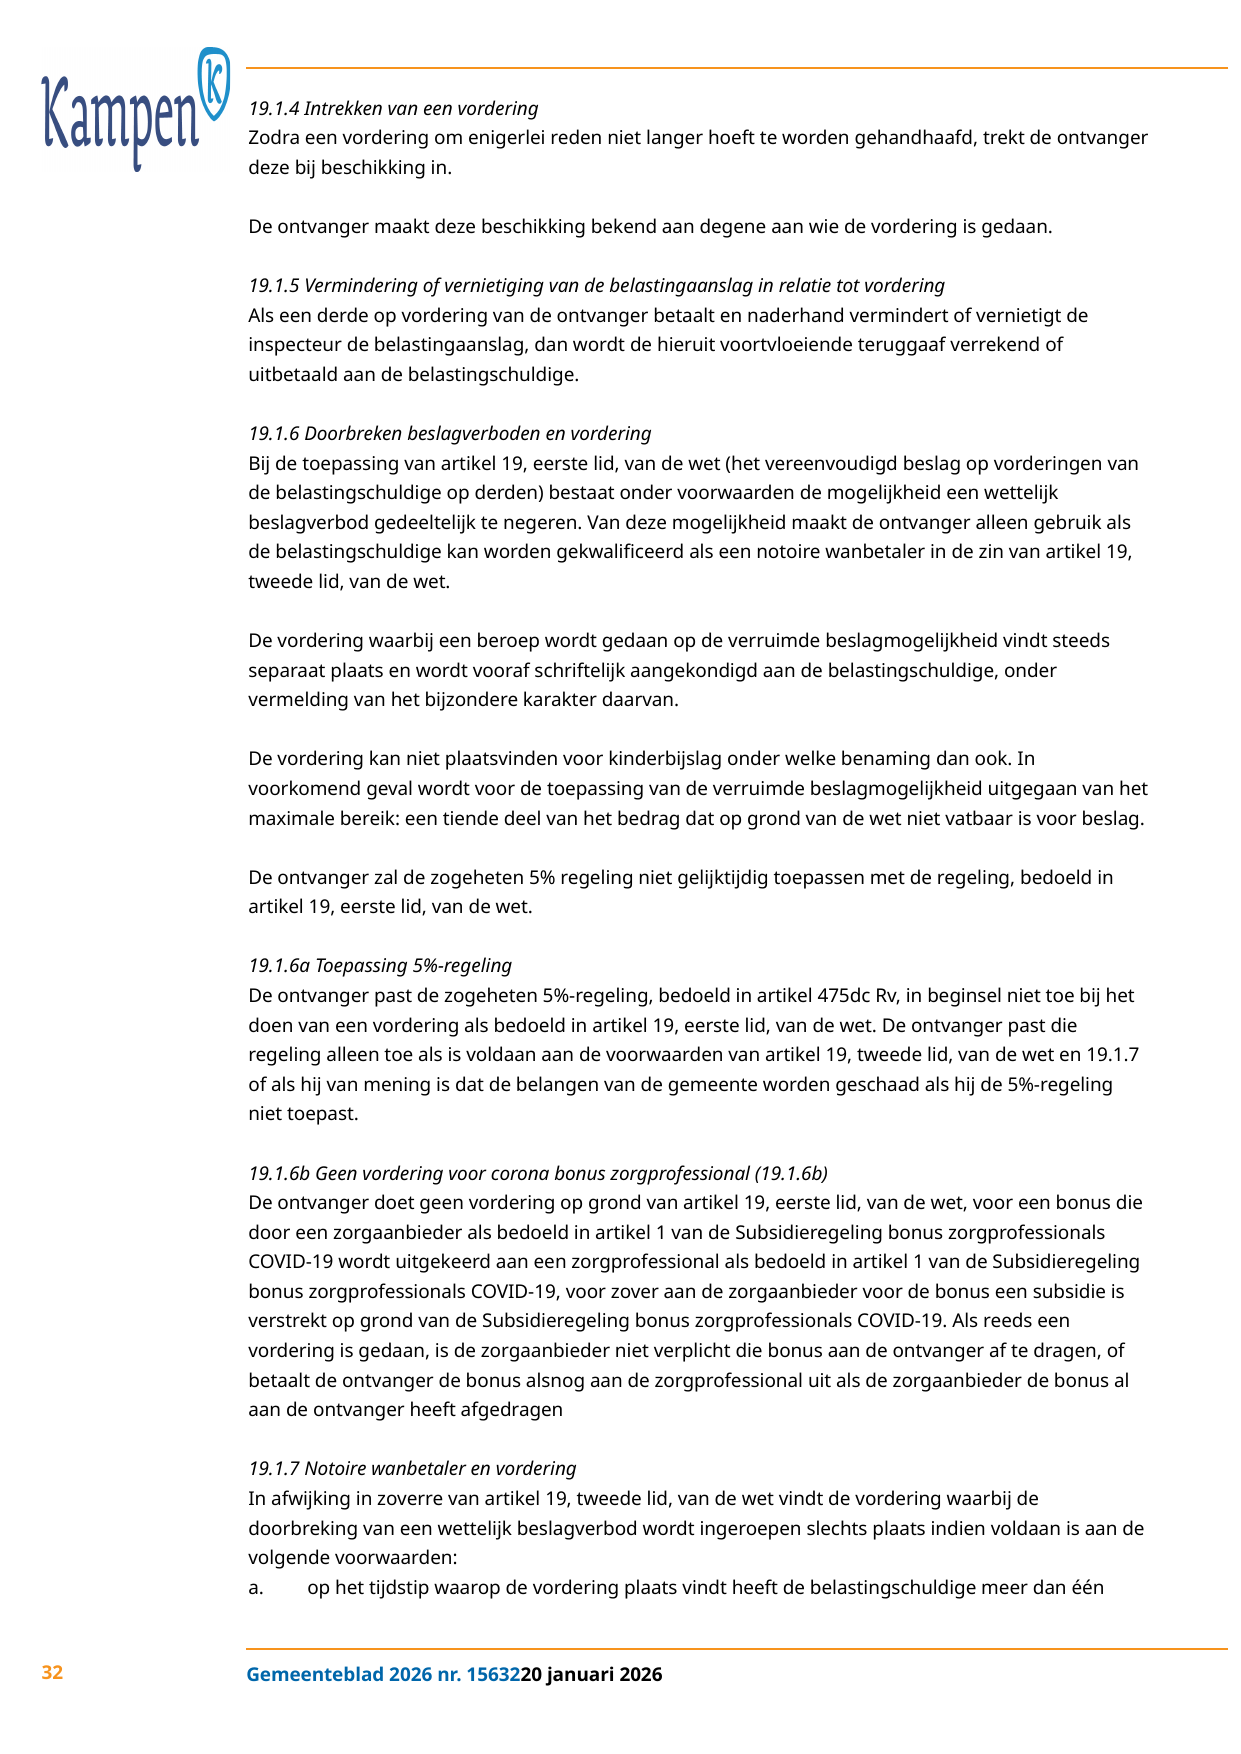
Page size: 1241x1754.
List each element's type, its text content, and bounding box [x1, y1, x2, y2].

text Als een derde op vordering van de ontvanger betaalt en naderhand vermindert of vernietigt de inspecteur de belastingaanslag, dan wordt de hieruit voortvloeiende teruggaaf verrekend of uitbetaald aan de belastingschuldige. [248, 302, 1152, 387]
picture [41, 47, 231, 172]
text De ontvanger maakt deze beschikking bekend aan degene aan wie de vordering is gedaan. [248, 213, 1152, 239]
text Zodra een vordering om enigerlei reden niet langer hoeft te worden gehandhaafd, trekt de ontvanger deze bij beschikking in. [248, 124, 1152, 180]
text In afwijking in zoverre van artikel 19, tweede lid, van de wet vindt de vordering waarbij de doorbreking van een wettelijk beslagverbod wordt ingeroepen slechts plaats indien voldaan is aan de volgende voorwaarden: [248, 1485, 1152, 1570]
text 19.1.6b Geen vordering voor corona bonus zorgprofessional (19.1.6b) [248, 1160, 1152, 1186]
text 19.1.5 Vermindering of vernietiging van de belastingaanslag in relatie tot vordering [248, 272, 1152, 298]
text Bij de toepassing van artikel 19, eerste lid, van de wet (het vereenvoudigd beslag op vorderingen van de belastingschuldige op derden) bestaat onder voorwaarden de mogelijkheid een wettelijk beslagverbod gedeeltelijk te negeren. Van deze mogelijkheid maakt de ontvanger alleen gebruik als de belastingschuldige kan worden gekwalificeerd als een notoire wanbetaler in de zin van artikel 19, tweede lid, van de wet. [248, 450, 1152, 594]
text De ontvanger zal de zogeheten 5% regeling niet gelijktijdig toepassen met de regeling, bedoeld in artikel 19, eerste lid, van de wet. [248, 864, 1152, 919]
text 19.1.7 Notoire wanbetaler en vordering [248, 1456, 1152, 1481]
text 19.1.4 Intrekken van een vordering [248, 95, 1152, 121]
text 19.1.6a Toepassing 5%-regeling [248, 953, 1152, 978]
text De ontvanger past de zogeheten 5%-regeling, bedoeld in artikel 475dc Rv, in beginsel niet toe bij het doen van een vordering als bedoeld in artikel 19, eerste lid, van de wet. De ontvanger past die regeling alleen toe als is voldaan aan de voorwaarden van artikel 19, tweede lid, van de wet en 19.1.7 of als hij van mening is dat de belangen van de gemeente worden geschaad als hij de 5%-regeling niet toepast. [248, 982, 1152, 1126]
text De vordering waarbij een beroep wordt gedaan op de verruimde beslagmogelijkheid vindt steeds separaat plaats en wordt vooraf schriftelijk aangekondigd aan de belastingschuldige, onder vermelding van het bijzondere karakter daarvan. [248, 627, 1152, 712]
text De ontvanger doet geen vordering op grond van artikel 19, eerste lid, van de wet, voor een bonus die door een zorgaanbieder als bedoeld in artikel 1 van de Subsidieregeling bonus zorgprofessionals COVID-19 wordt uitgekeerd aan een zorgprofessional als bedoeld in artikel 1 van de Subsidieregeling bonus zorgprofessionals COVID-19, voor zover aan de zorgaanbieder voor de bonus een subsidie is verstrekt op grond van de Subsidieregeling bonus zorgprofessionals COVID-19. Als reeds een vordering is gedaan, is de zorgaanbieder niet verplicht die bonus aan de ontvanger af te dragen, of betaalt de ontvanger de bonus alsnog aan de zorgprofessional uit als de zorgaanbieder de bonus al aan de ontvanger heeft afgedragen [248, 1189, 1152, 1422]
text De vordering kan niet plaatsvinden voor kinderbijslag onder welke benaming dan ook. In voorkomend geval wordt voor de toepassing van de verruimde beslagmogelijkheid uitgegaan van het maximale bereik: een tiende deel van het bedrag dat op grond van de wet niet vatbaar is voor beslag. [248, 746, 1152, 831]
list op het tijdstip waarop de vordering plaats vindt heeft de belastingschuldige meer dan één [248, 1574, 1152, 1600]
text 19.1.6 Doorbreken beslagverboden en vordering [248, 420, 1152, 446]
